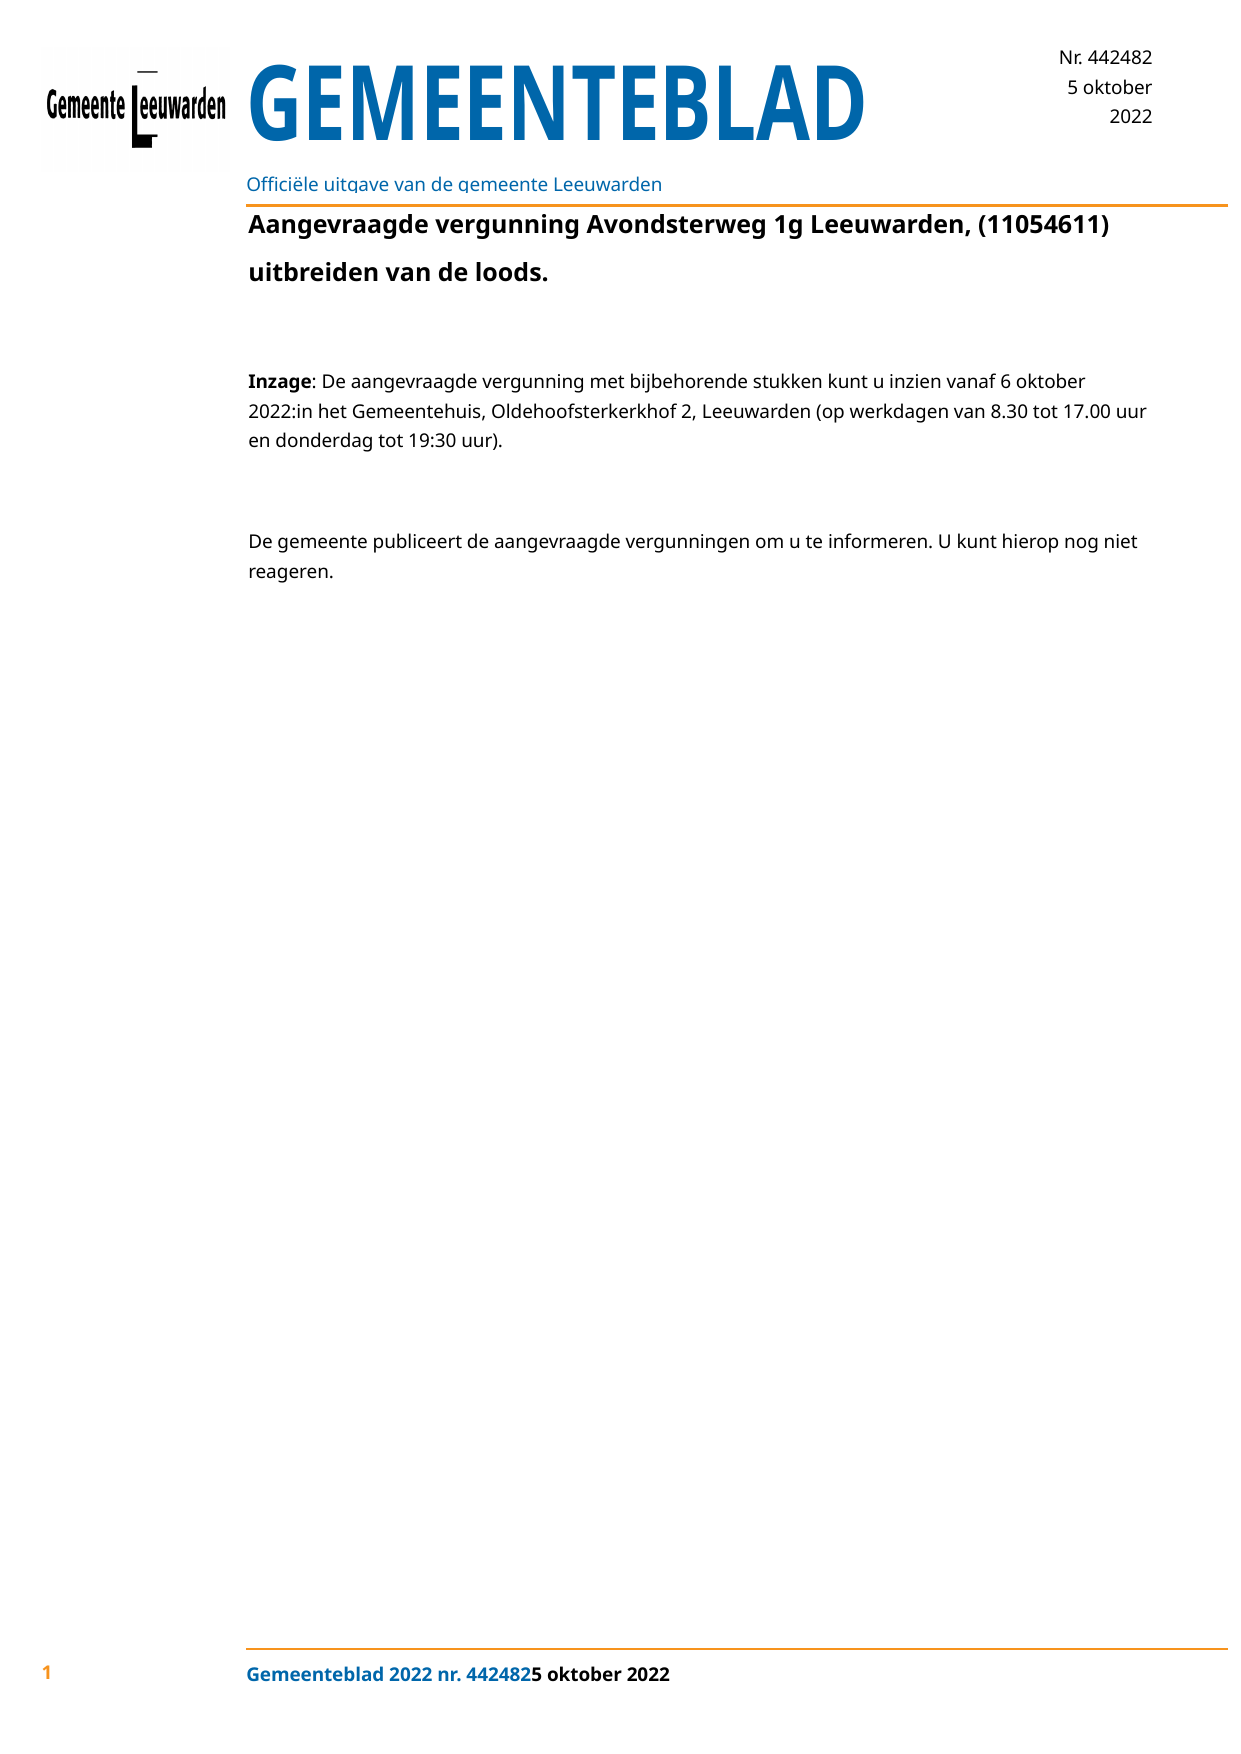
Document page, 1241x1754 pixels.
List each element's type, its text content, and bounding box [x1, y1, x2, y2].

text Inzage: De aangevraagde vergunning met bijbehorende stukken kunt u inzien vanaf 6 oktober 2022:in het Gemeentehuis, Oldehoofsterkerkhof 2, Leeuwarden (op werkdagen van 8.30 tot 17.00 uur en donderdag tot 19:30 uur). [248, 368, 1152, 453]
picture [41, 47, 231, 172]
text Aangevraagde vergunning Avondsterweg 1g Leeuwarden, (11054611) uitbreiden van de loods. [248, 207, 1152, 288]
text De gemeente publiceert de aangevraagde vergunningen om u te informeren. U kunt hierop nog niet reageren. [248, 528, 1152, 584]
